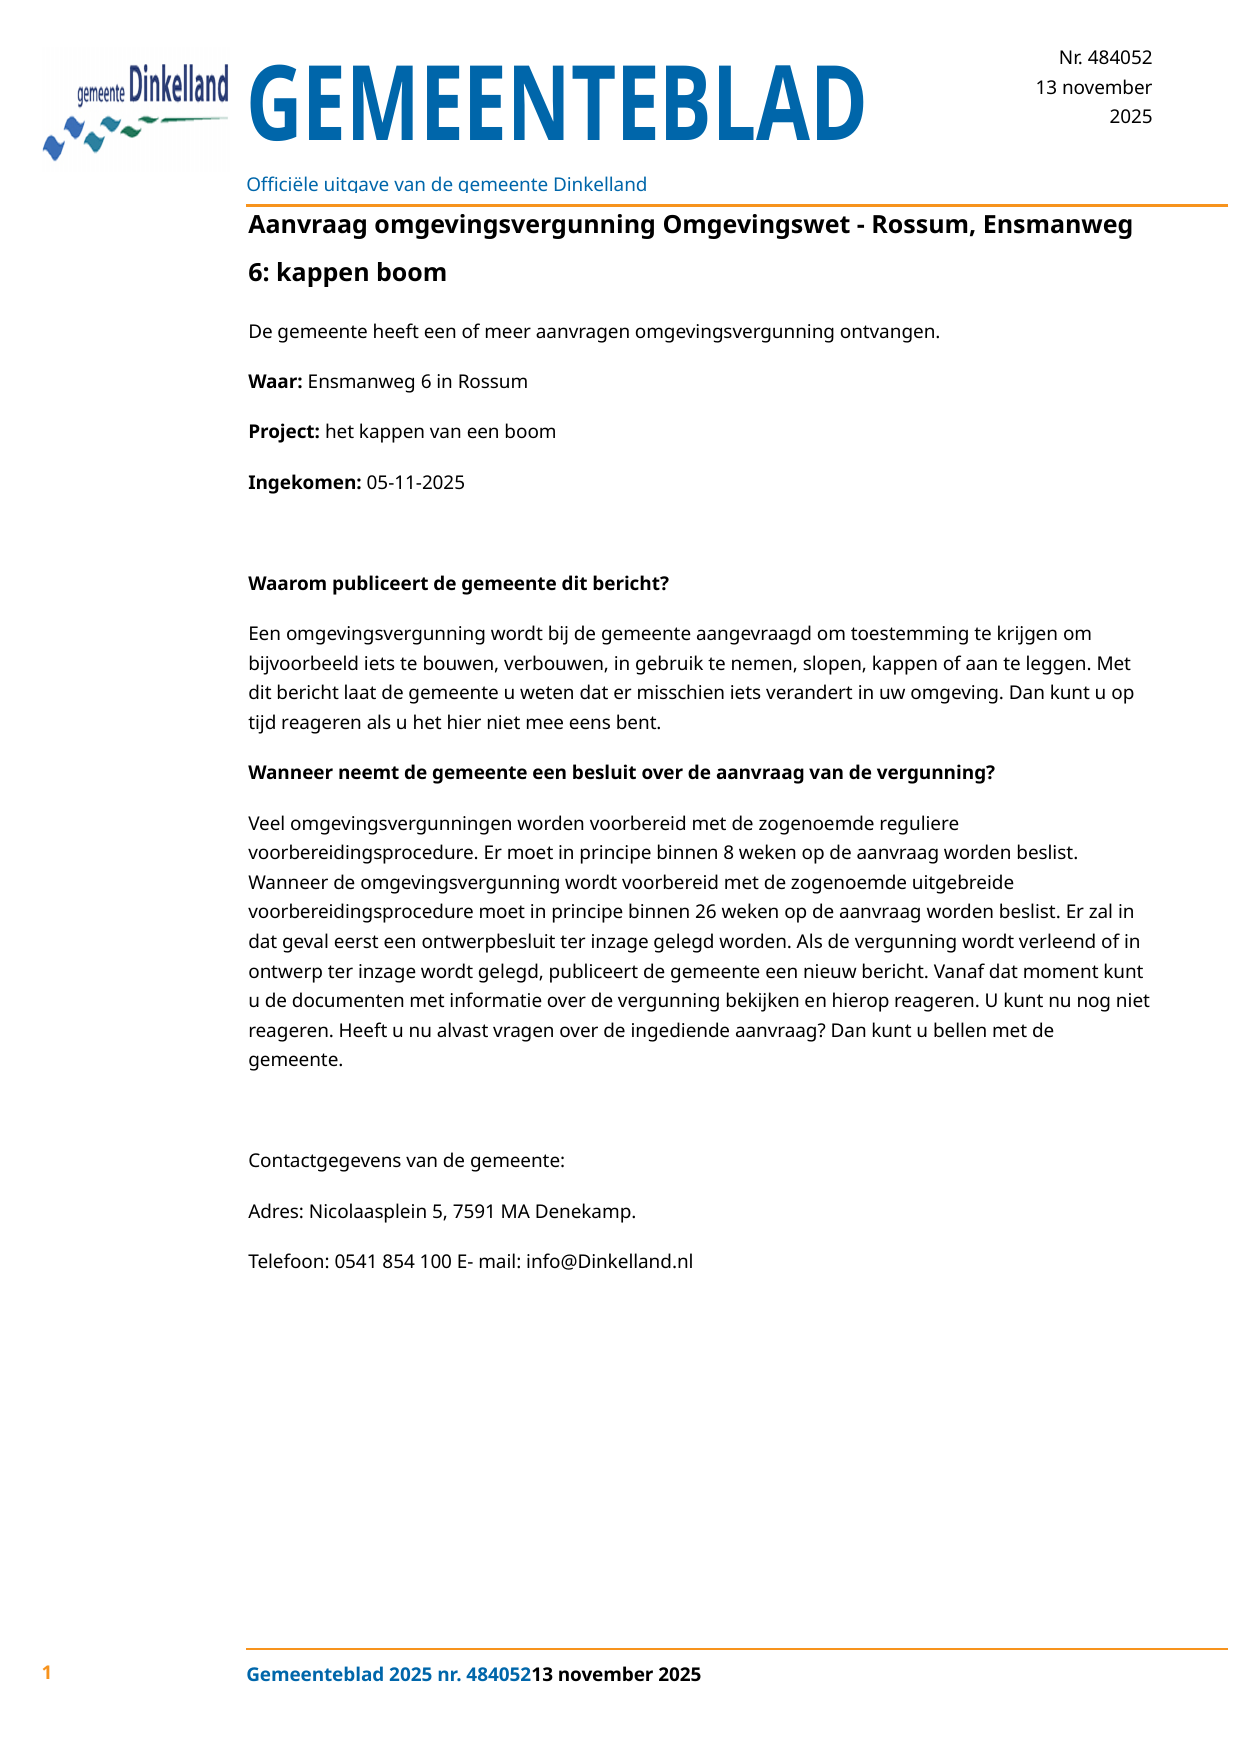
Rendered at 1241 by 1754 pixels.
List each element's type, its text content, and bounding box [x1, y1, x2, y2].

text De gemeente heeft een of meer aanvragen omgevingsvergunning ontvangen. [248, 318, 1152, 344]
text Contactgegevens van de gemeente: [248, 1147, 1152, 1173]
text Waarom publiceert de gemeente dit bericht? [248, 570, 1152, 596]
text Adres: Nicolaasplein 5, 7591 MA Denekamp. [248, 1198, 1152, 1224]
text Waar: Ensmanweg 6 in Rossum [248, 368, 1152, 394]
text Veel omgevingsvergunningen worden voorbereid met de zogenoemde reguliere voorbereidingsprocedure. Er moet in principe binnen 8 weken op de aanvraag worden beslist. Wanneer de omgevingsvergunning wordt voorbereid met de zogenoemde uitgebreide voorbereidingsprocedure moet in principe binnen 26 weken op de aanvraag worden beslist. Er zal in dat geval eerst een ontwerpbesluit ter inzage gelegd worden. Als de vergunning wordt verleend of in ontwerp ter inzage wordt gelegd, publiceert de gemeente een nieuw bericht. Vanaf dat moment kunt u de documenten met informatie over de vergunning bekijken en hierop reageren. U kunt nu nog niet reageren. Heeft u nu alvast vragen over de ingediende aanvraag? Dan kunt u bellen met de gemeente. [248, 810, 1152, 1072]
text Ingekomen: 05-11-2025 [248, 469, 1152, 495]
text Een omgevingsvergunning wordt bij de gemeente aangevraagd om toestemming te krijgen om bijvoorbeeld iets te bouwen, verbouwen, in gebruik te nemen, slopen, kappen of aan te leggen. Met dit bericht laat de gemeente u weten dat er misschien iets verandert in uw omgeving. Dan kunt u op tijd reageren als u het hier niet mee eens bent. [248, 620, 1152, 735]
text Aanvraag omgevingsvergunning Omgevingswet - Rossum, Ensmanweg 6: kappen boom [248, 207, 1152, 288]
text Project: het kappen van een boom [248, 419, 1152, 444]
text Telefoon: 0541 854 100 E- mail: info@Dinkelland.nl [248, 1248, 1152, 1274]
picture [41, 47, 231, 172]
text Wanneer neemt de gemeente een besluit over de aanvraag van de vergunning? [248, 759, 1152, 785]
